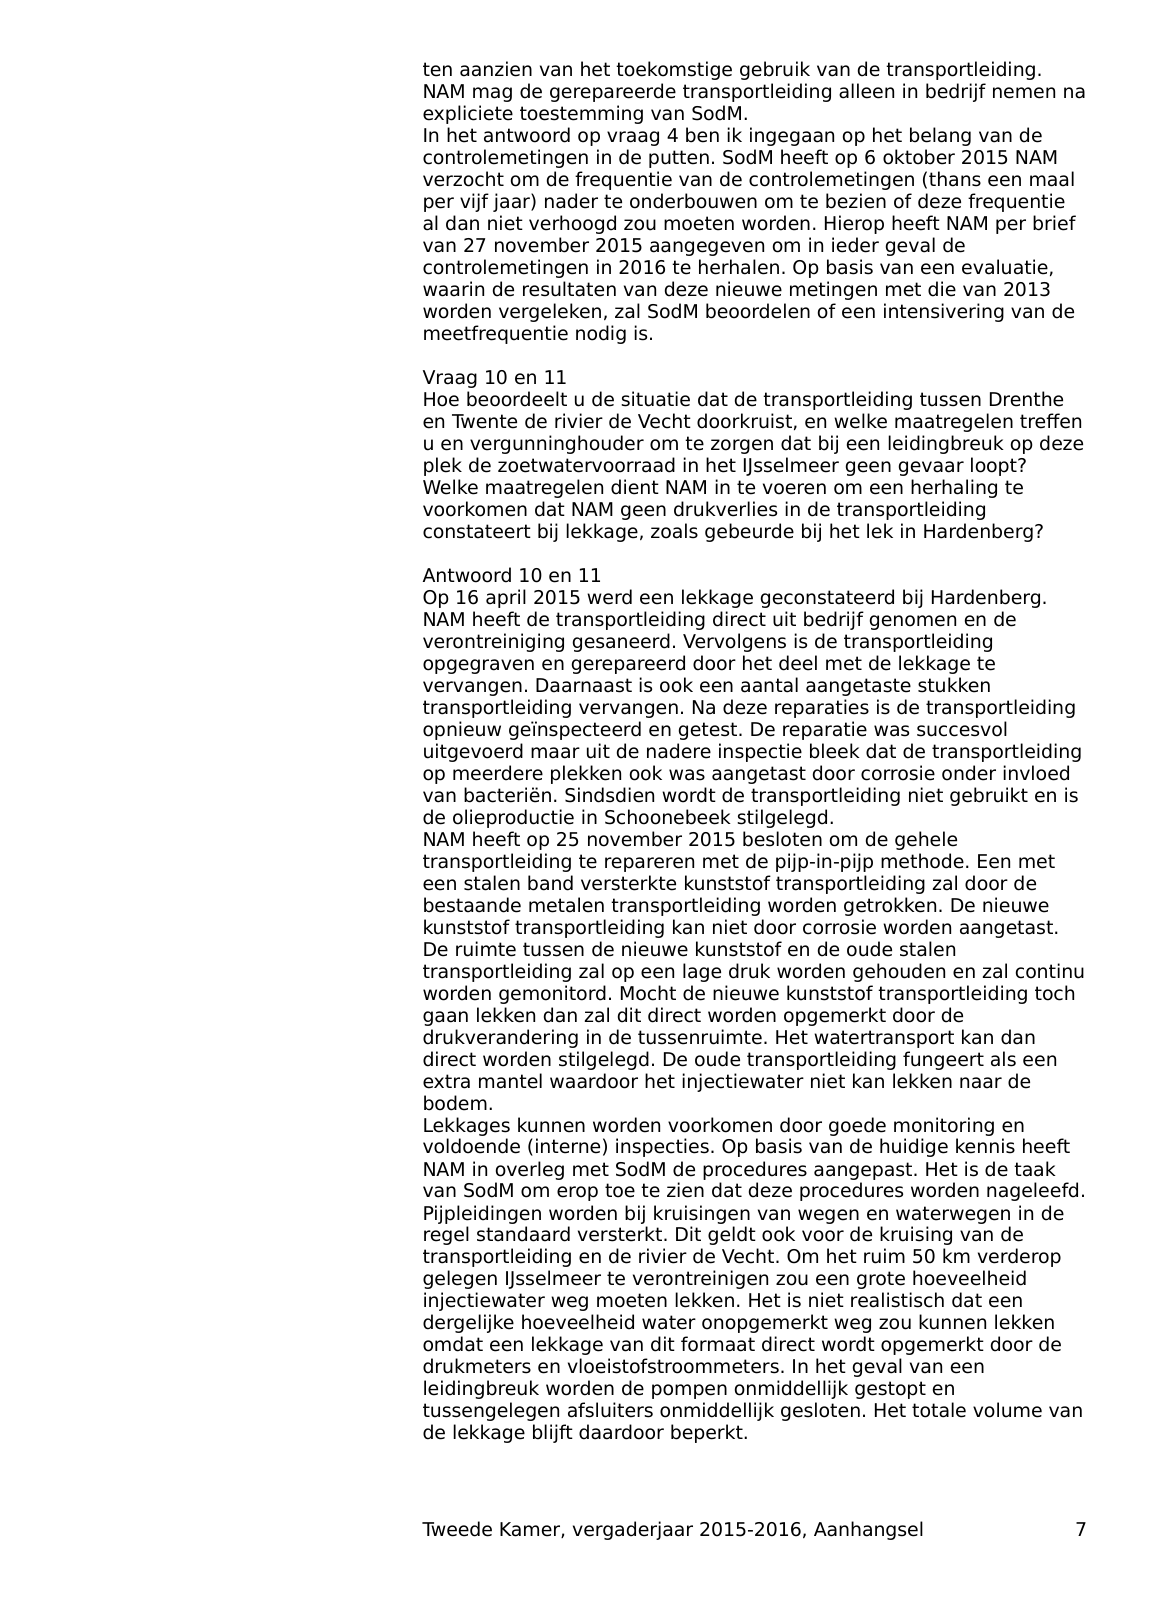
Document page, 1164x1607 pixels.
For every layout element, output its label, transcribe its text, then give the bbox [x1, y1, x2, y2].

text Welke maatregelen dient NAM in te voeren om een herhaling te voorkomen dat NAM geen drukverlies in de transportleiding constateert bij lekkage, zoals gebeurde bij het lek in Hardenberg? [422, 477, 1087, 543]
text NAM heeft op 25 november 2015 besloten om de gehele transportleiding te repareren met de pijp-in-pijp methode. Een met een stalen band versterkte kunststof transportleiding zal door de bestaande metalen transportleiding worden getrokken. De nieuwe kunststof transportleiding kan niet door corrosie worden aangetast. De ruimte tussen de nieuwe kunststof en de oude stalen transportleiding zal op een lage druk worden gehouden en zal continu worden gemonitord. Mocht de nieuwe kunststof transportleiding toch gaan lekken dan zal dit direct worden opgemerkt door de drukverandering in de tussenruimte. Het watertransport kan dan direct worden stilgelegd. De oude transportleiding fungeert als een extra mantel waardoor het injectiewater niet kan lekken naar de bodem. [422, 829, 1087, 1114]
text Hoe beoordeelt u de situatie dat de transportleiding tussen Drenthe en Twente de rivier de Vecht doorkruist, en welke maatregelen treffen u en vergunninghouder om te zorgen dat bij een leidingbreuk op deze plek de zoetwatervoorraad in het IJsselmeer geen gevaar loopt? [422, 389, 1087, 477]
text Vraag 10 en 11 [422, 367, 1087, 389]
text ten aanzien van het toekomstige gebruik van de transportleiding. NAM mag de gerepareerde transportleiding alleen in bedrijf nemen na expliciete toestemming van SodM. [422, 59, 1087, 125]
text Op 16 april 2015 werd een lekkage geconstateerd bij Hardenberg. NAM heeft de transportleiding direct uit bedrijf genomen en de verontreiniging gesaneerd. Vervolgens is de transportleiding opgegraven en gerepareerd door het deel met de lekkage te vervangen. Daarnaast is ook een aantal aangetaste stukken transportleiding vervangen. Na deze reparaties is de transportleiding opnieuw geïnspecteerd en getest. De reparatie was succesvol uitgevoerd maar uit de nadere inspectie bleek dat de transportleiding op meerdere plekken ook was aangetast door corrosie onder invloed van bacteriën. Sindsdien wordt de transportleiding niet gebruikt en is de olieproductie in Schoonebeek stilgelegd. [422, 587, 1087, 829]
text Pijpleidingen worden bij kruisingen van wegen en waterwegen in de regel standaard versterkt. Dit geldt ook voor de kruising van de transportleiding en de rivier de Vecht. Om het ruim 50 km verderop gelegen IJsselmeer te verontreinigen zou een grote hoeveelheid injectiewater weg moeten lekken. Het is niet realistisch dat een dergelijke hoeveelheid water onopgemerkt weg zou kunnen lekken omdat een lekkage van dit formaat direct wordt opgemerkt door de drukmeters en vloeistofstroommeters. In het geval van een leidingbreuk worden de pompen onmiddellijk gestopt en tussengelegen afsluiters onmiddellijk gesloten. Het totale volume van de lekkage blijft daardoor beperkt. [422, 1202, 1087, 1444]
text Antwoord 10 en 11 [422, 565, 1087, 587]
text In het antwoord op vraag 4 ben ik ingegaan op het belang van de controlemetingen in de putten. SodM heeft op 6 oktober 2015 NAM verzocht om de frequentie van de controlemetingen (thans een maal per vijf jaar) nader te onderbouwen om te bezien of deze frequentie al dan niet verhoogd zou moeten worden. Hierop heeft NAM per brief van 27 november 2015 aangegeven om in ieder geval de controlemetingen in 2016 te herhalen. Op basis van een evaluatie, waarin de resultaten van deze nieuwe metingen met die van 2013 worden vergeleken, zal SodM beoordelen of een intensivering van de meetfrequentie nodig is. [422, 125, 1087, 345]
text Lekkages kunnen worden voorkomen door goede monitoring en voldoende (interne) inspecties. Op basis van de huidige kennis heeft NAM in overleg met SodM de procedures aangepast. Het is de taak van SodM om erop toe te zien dat deze procedures worden nageleefd. [422, 1114, 1087, 1202]
